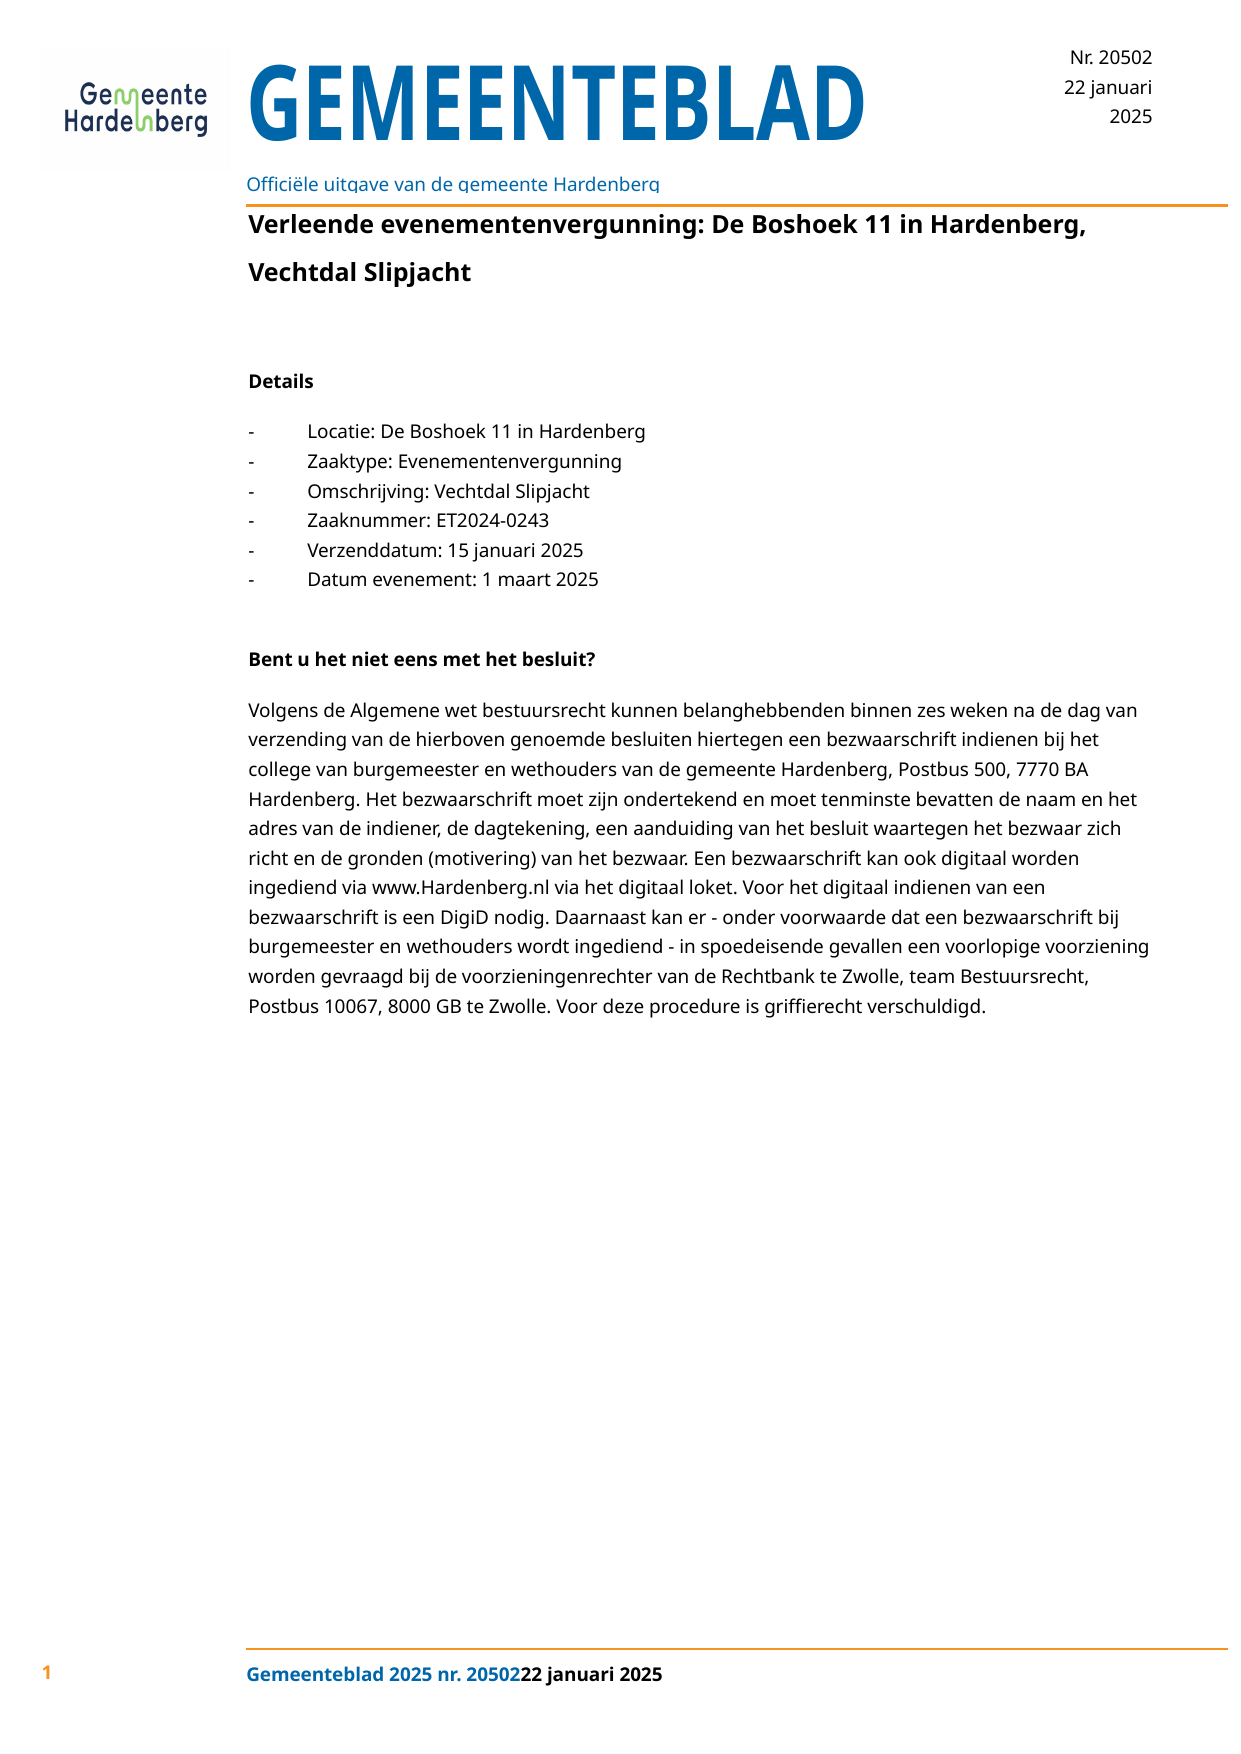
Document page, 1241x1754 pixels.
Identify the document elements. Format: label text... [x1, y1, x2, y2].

list Zaaktype: Evenementenvergunning [248, 448, 1152, 474]
list Omschrijving: Vechtdal Slipjacht [248, 478, 1152, 504]
list Zaaknummer: ET2024-0243 [248, 507, 1152, 533]
picture [41, 47, 231, 172]
text Volgens de Algemene wet bestuursrecht kunnen belanghebbenden binnen zes weken na de dag van verzending van de hierboven genoemde besluiten hiertegen een bezwaarschrift indienen bij het college van burgemeester en wethouders van de gemeente Hardenberg, Postbus 500, 7770 BA Hardenberg. Het bezwaarschrift moet zijn ondertekend en moet tenminste bevatten de naam en het adres van de indiener, de dagtekening, een aanduiding van het besluit waartegen het bezwaar zich richt en de gronden (motivering) van het bezwaar. Een bezwaarschrift kan ook digitaal worden ingediend via www.Hardenberg.nl via het digitaal loket. Voor het digitaal indienen van een bezwaarschrift is een DigiD nodig. Daarnaast kan er - onder voorwaarde dat een bezwaarschrift bij burgemeester en wethouders wordt ingediend - in spoedeisende gevallen een voorlopige voorziening worden gevraagd bij de voorzieningenrechter van de Rechtbank te Zwolle, team Bestuursrecht, Postbus 10067, 8000 GB te Zwolle. Voor deze procedure is griffierecht verschuldigd. [248, 697, 1152, 1019]
text Verleende evenementenvergunning: De Boshoek 11 in Hardenberg, Vechtdal Slipjacht [248, 207, 1152, 288]
list Datum evenement: 1 maart 2025 [248, 567, 1152, 592]
text Bent u het niet eens met het besluit? [248, 647, 1152, 672]
list Verzenddatum: 15 januari 2025 [248, 537, 1152, 563]
list Locatie: De Boshoek 11 in Hardenberg [248, 419, 1152, 444]
text Details [248, 368, 1152, 394]
